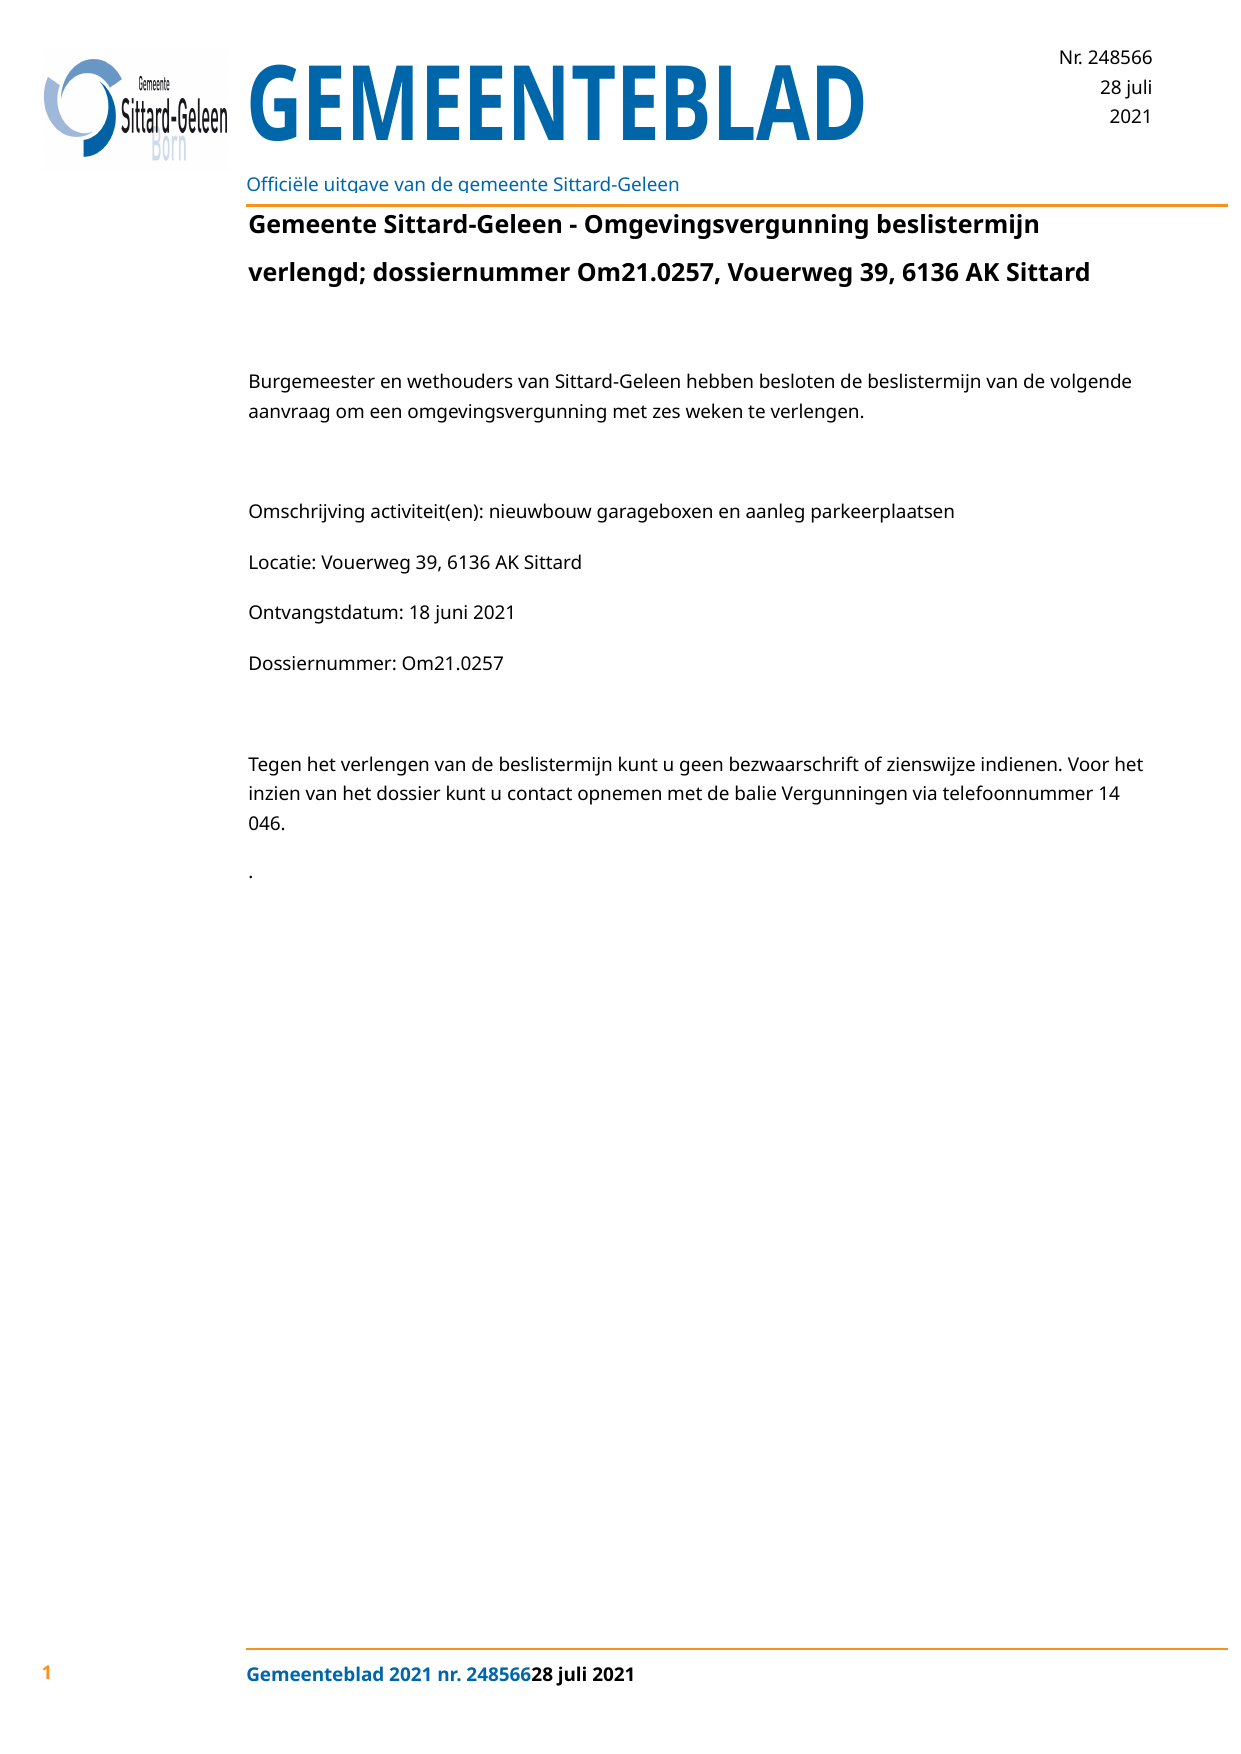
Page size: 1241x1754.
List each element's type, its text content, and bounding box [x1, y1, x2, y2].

text Omschrijving activiteit(en): nieuwbouw garageboxen en aanleg parkeerplaatsen [248, 499, 1152, 524]
text Gemeente Sittard-Geleen - Omgevingsvergunning beslistermijn verlengd; dossiernummer Om21.0257, Vouerweg 39, 6136 AK Sittard [248, 207, 1152, 288]
picture [41, 47, 231, 172]
text Burgemeester en wethouders van Sittard-Geleen hebben besloten de beslistermijn van de volgende aanvraag om een omgevingsvergunning met zes weken te verlengen. [248, 368, 1152, 424]
text Dossiernummer: Om21.0257 [248, 650, 1152, 676]
text Locatie: Vouerweg 39, 6136 AK Sittard [248, 549, 1152, 575]
text Ontvangstdatum: 18 juni 2021 [248, 599, 1152, 625]
text . [248, 858, 1152, 883]
text Tegen het verlengen van de beslistermijn kunt u geen bezwaarschrift of zienswijze indienen. Voor het inzien van het dossier kunt u contact opnemen met de balie Vergunningen via telefoonnummer 14 046. [248, 751, 1152, 836]
